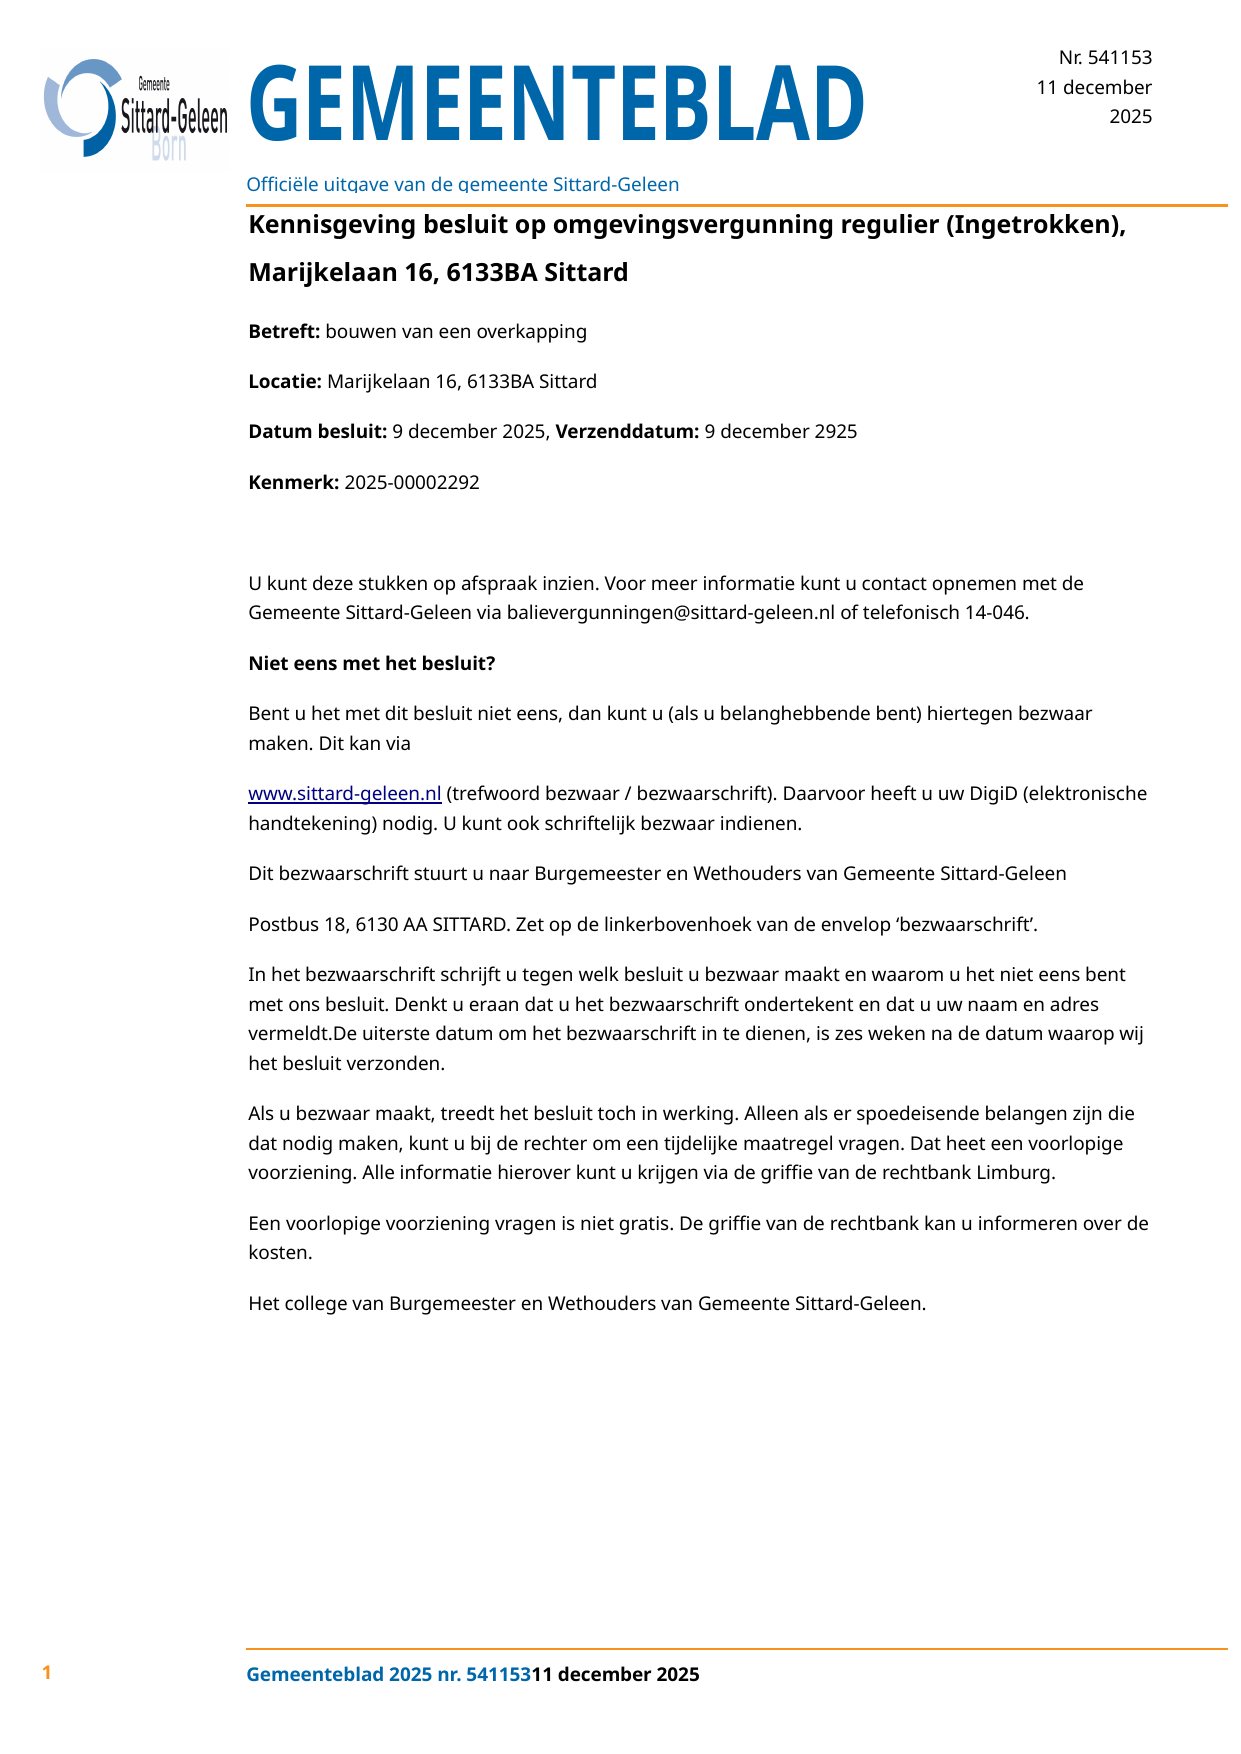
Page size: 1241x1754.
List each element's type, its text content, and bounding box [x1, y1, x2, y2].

text Bent u het met dit besluit niet eens, dan kunt u (als u belanghebbende bent) hiertegen bezwaar maken. Dit kan via [248, 700, 1152, 756]
text Betreft: bouwen van een overkapping [248, 318, 1152, 344]
text Locatie: Marijkelaan 16, 6133BA Sittard [248, 368, 1152, 394]
text Een voorlopige voorziening vragen is niet gratis. De griffie van de rechtbank kan u informeren over de kosten. [248, 1210, 1152, 1265]
text Dit bezwaarschrift stuurt u naar Burgemeester en Wethouders van Gemeente Sittard-Geleen [248, 860, 1152, 886]
text Kenmerk: 2025-00002292 [248, 469, 1152, 495]
text Postbus 18, 6130 AA SITTARD. Zet op de linkerbovenhoek van de envelop ‘bezwaarschrift’. [248, 911, 1152, 937]
text www.sittard-geleen.nl (trefwoord bezwaar / bezwaarschrift). Daarvoor heeft u uw DigiD (elektronische handtekening) nodig. U kunt ook schriftelijk bezwaar indienen. [248, 780, 1152, 836]
text Datum besluit: 9 december 2025, Verzenddatum: 9 december 2925 [248, 419, 1152, 444]
text Het college van Burgemeester en Wethouders van Gemeente Sittard-Geleen. [248, 1290, 1152, 1316]
text Niet eens met het besluit? [248, 650, 1152, 676]
text Kennisgeving besluit op omgevingsvergunning regulier (Ingetrokken), Marijkelaan 16, 6133BA Sittard [248, 207, 1152, 288]
text Als u bezwaar maakt, treedt het besluit toch in werking. Alleen als er spoedeisende belangen zijn die dat nodig maken, kunt u bij de rechter om een tijdelijke maatregel vragen. Dat heet een voorlopige voorziening. Alle informatie hierover kunt u krijgen via de griffie van de rechtbank Limburg. [248, 1100, 1152, 1185]
picture [41, 47, 231, 172]
text In het bezwaarschrift schrijft u tegen welk besluit u bezwaar maakt en waarom u het niet eens bent met ons besluit. Denkt u eraan dat u het bezwaarschrift ondertekent en dat u uw naam en adres vermeldt.De uiterste datum om het bezwaarschrift in te dienen, is zes weken na de datum waarop wij het besluit verzonden. [248, 961, 1152, 1076]
text U kunt deze stukken op afspraak inzien. Voor meer informatie kunt u contact opnemen met de Gemeente Sittard-Geleen via balievergunningen@sittard-geleen.nl of telefonisch 14-046. [248, 570, 1152, 625]
